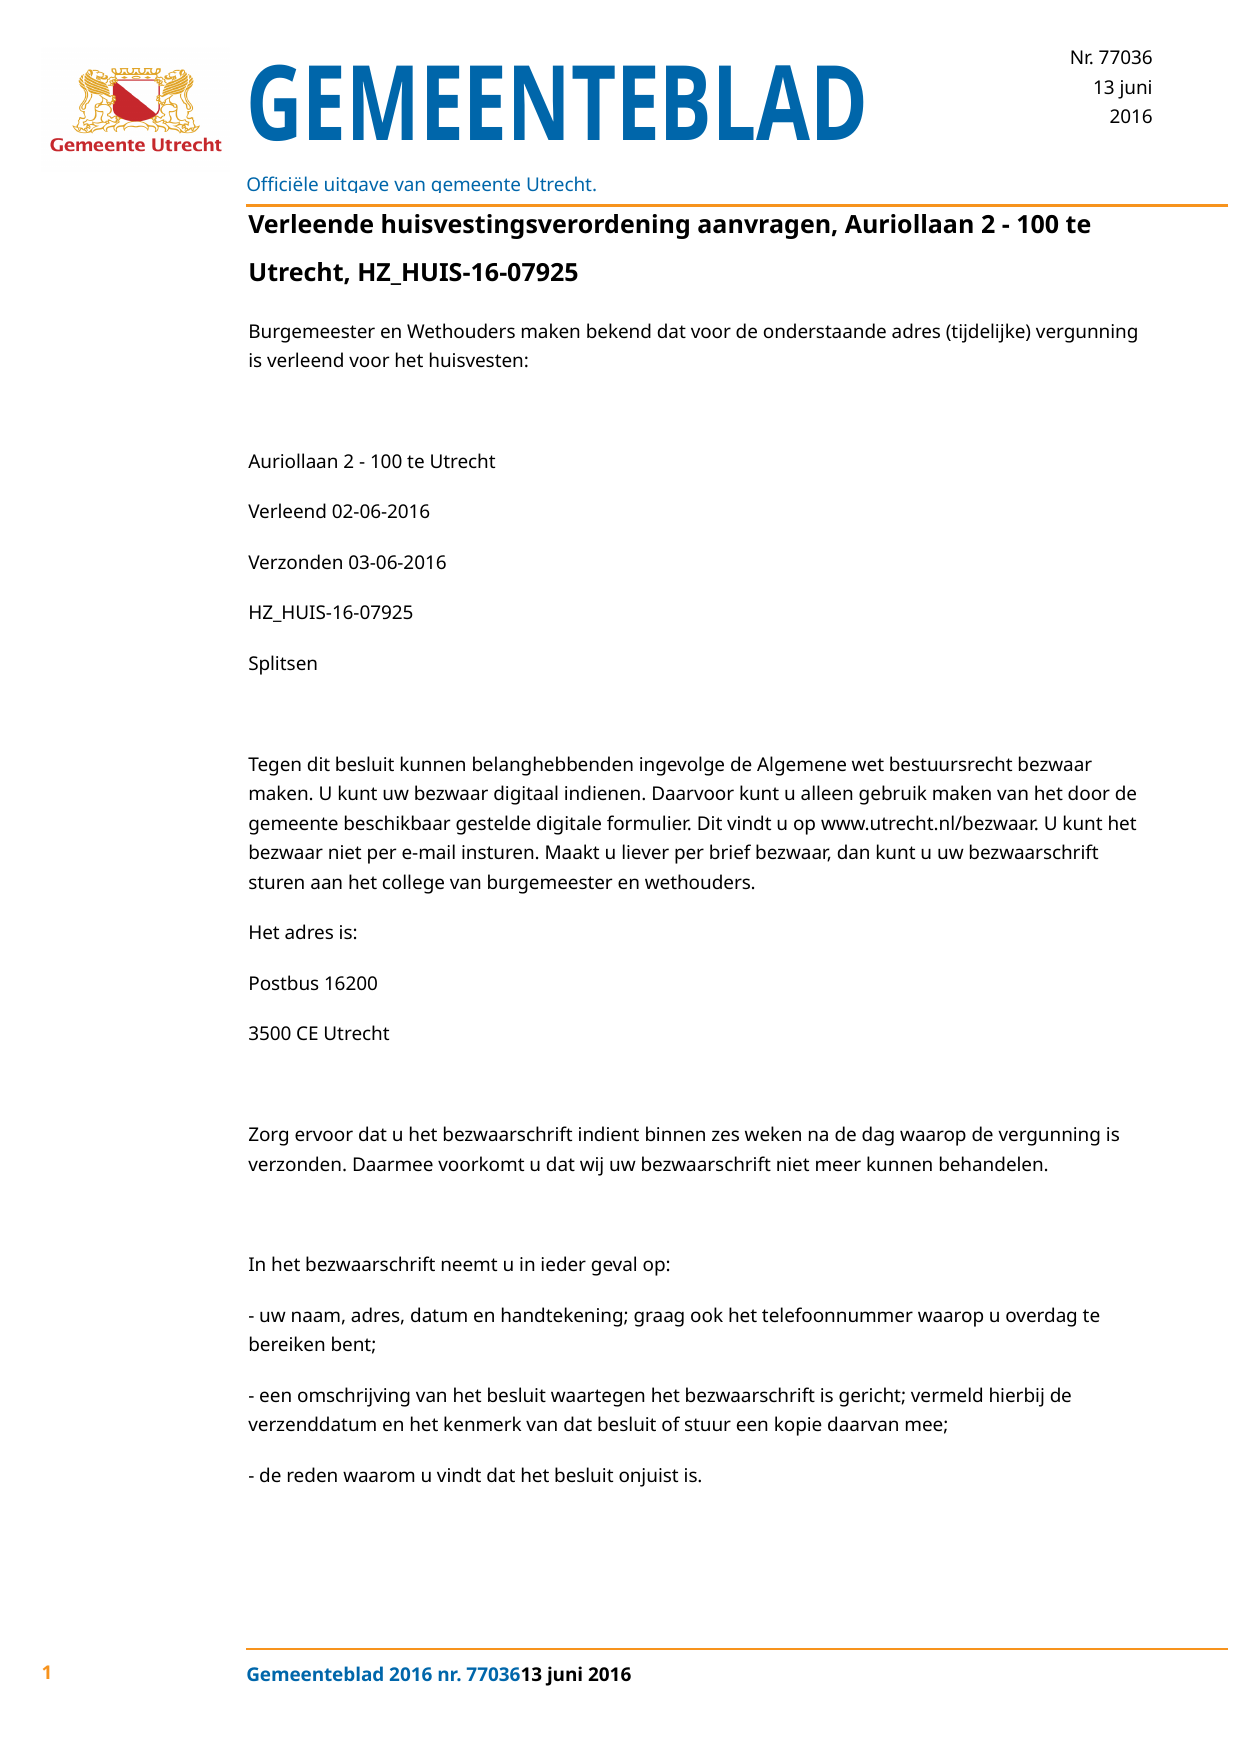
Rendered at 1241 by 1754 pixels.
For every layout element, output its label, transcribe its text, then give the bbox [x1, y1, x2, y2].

text Auriollaan 2 - 100 te Utrecht [248, 448, 1152, 474]
text Burgemeester en Wethouders maken bekend dat voor de onderstaande adres (tijdelijke) vergunning is verleend voor het huisvesten: [248, 318, 1152, 373]
text Verzonden 03-06-2016 [248, 549, 1152, 575]
text 3500 CE Utrecht [248, 1020, 1152, 1046]
text HZ_HUIS-16-07925 [248, 599, 1152, 625]
text Verleend 02-06-2016 [248, 499, 1152, 524]
text - een omschrijving van het besluit waartegen het bezwaarschrift is gericht; vermeld hierbij de verzenddatum en het kenmerk van dat besluit of stuur een kopie daarvan mee; [248, 1382, 1152, 1437]
text Verleende huisvestingsverordening aanvragen, Auriollaan 2 - 100 te Utrecht, HZ_HUIS-16-07925 [248, 207, 1152, 288]
text Zorg ervoor dat u het bezwaarschrift indient binnen zes weken na de dag waarop de vergunning is verzonden. Daarmee voorkomt u dat wij uw bezwaarschrift niet meer kunnen behandelen. [248, 1121, 1152, 1177]
picture [41, 47, 231, 172]
text Het adres is: [248, 919, 1152, 945]
text In het bezwaarschrift neemt u in ieder geval op: [248, 1252, 1152, 1277]
text - de reden waarom u vindt dat het besluit onjuist is. [248, 1462, 1152, 1488]
text Postbus 16200 [248, 970, 1152, 996]
text Splitsen [248, 650, 1152, 676]
text Tegen dit besluit kunnen belanghebbenden ingevolge de Algemene wet bestuursrecht bezwaar maken. U kunt uw bezwaar digitaal indienen. Daarvoor kunt u alleen gebruik maken van het door de gemeente beschikbaar gestelde digitale formulier. Dit vindt u op www.utrecht.nl/bezwaar. U kunt het bezwaar niet per e-mail insturen. Maakt u liever per brief bezwaar, dan kunt u uw bezwaarschrift sturen aan het college van burgemeester en wethouders. [248, 751, 1152, 895]
text - uw naam, adres, datum en handtekening; graag ook het telefoonnummer waarop u overdag te bereiken bent; [248, 1302, 1152, 1357]
